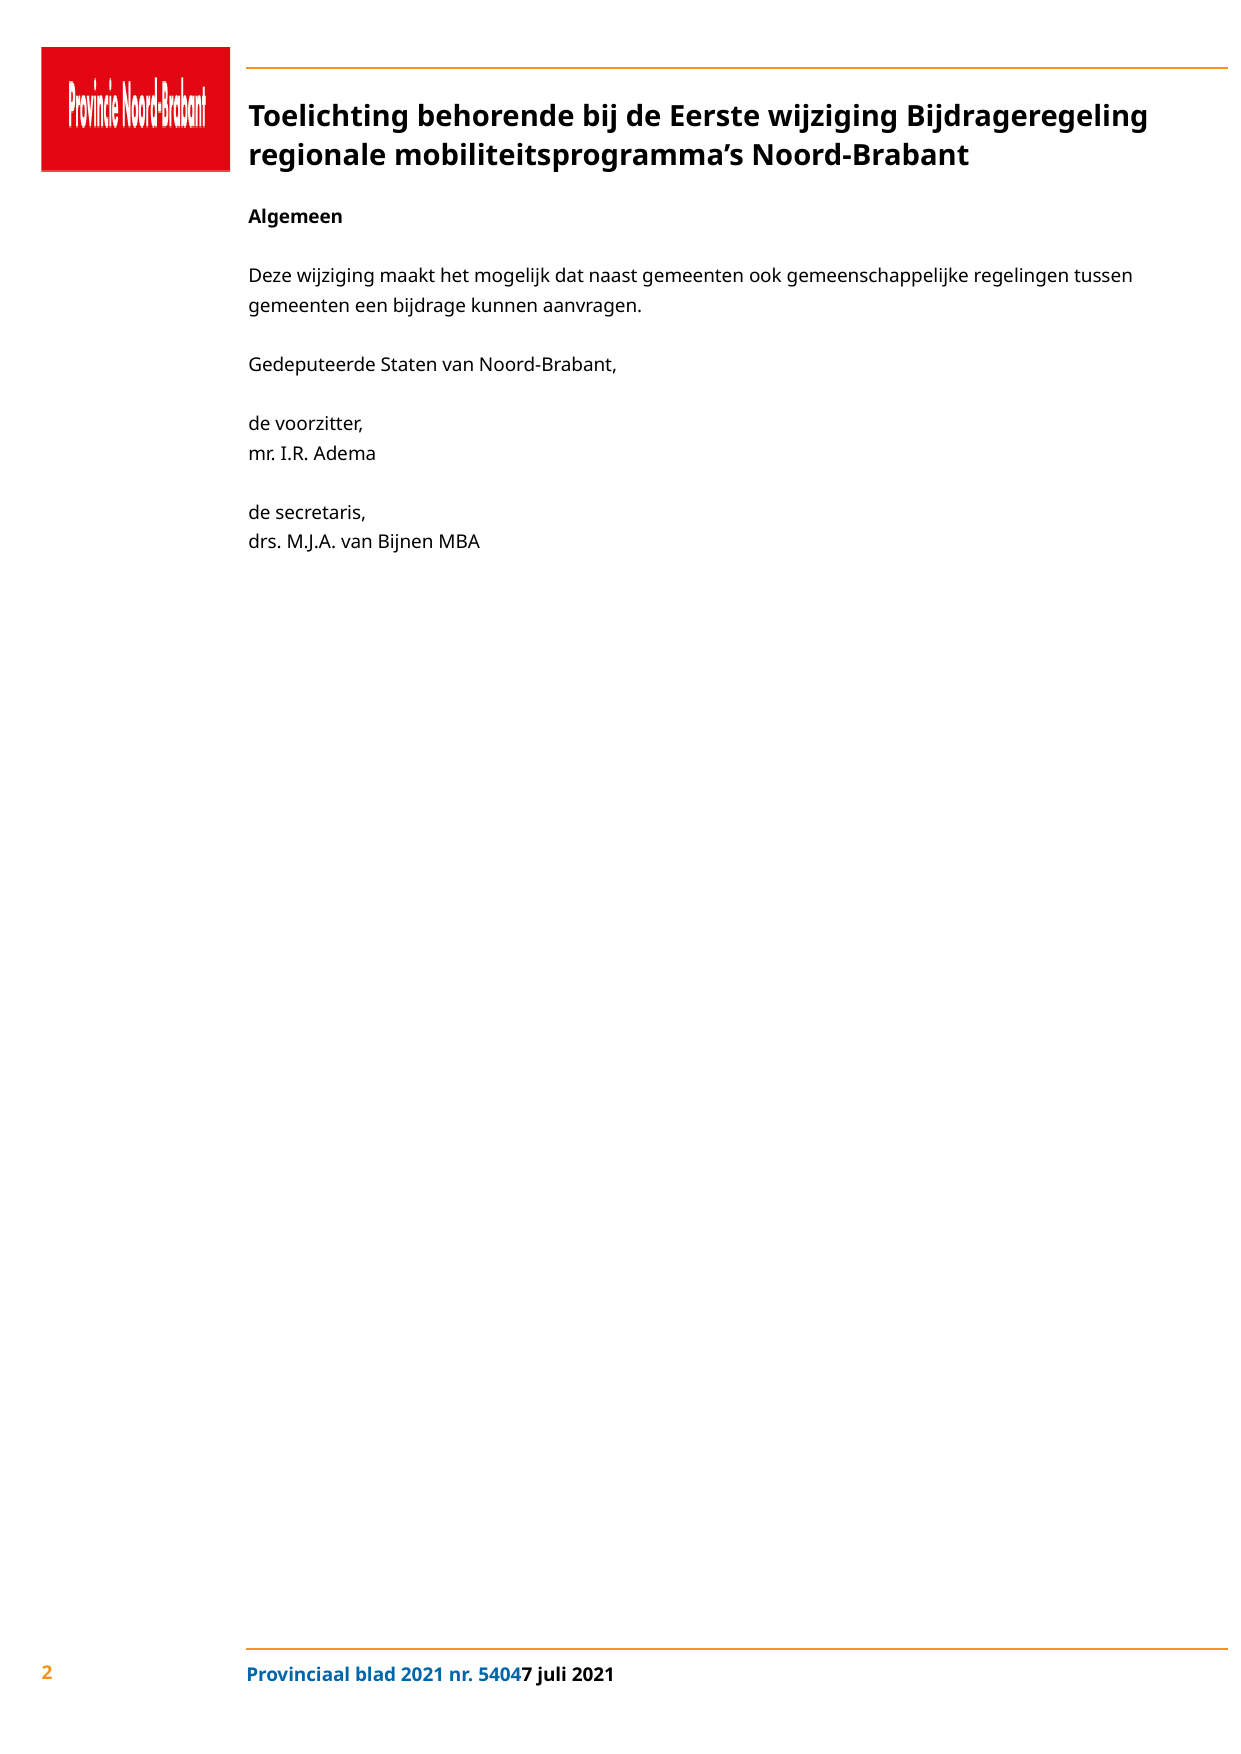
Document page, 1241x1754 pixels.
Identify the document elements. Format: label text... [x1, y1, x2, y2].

text de secretaris, [248, 499, 1152, 525]
text Toelichting behorende bij de Eerste wijziging Bijdrageregeling regionale mobiliteitsprogramma’s Noord-Brabant [248, 95, 1152, 174]
picture [41, 47, 231, 172]
text drs. M.J.A. van Bijnen MBA [248, 529, 1152, 554]
text de voorzitter, [248, 410, 1152, 436]
text Deze wijziging maakt het mogelijk dat naast gemeenten ook gemeenschappelijke regelingen tussen gemeenten een bijdrage kunnen aanvragen. [248, 262, 1152, 318]
text mr. I.R. Adema [248, 440, 1152, 466]
text Gedeputeerde Staten van Noord-Brabant, [248, 351, 1152, 377]
text Algemeen [248, 203, 1152, 229]
